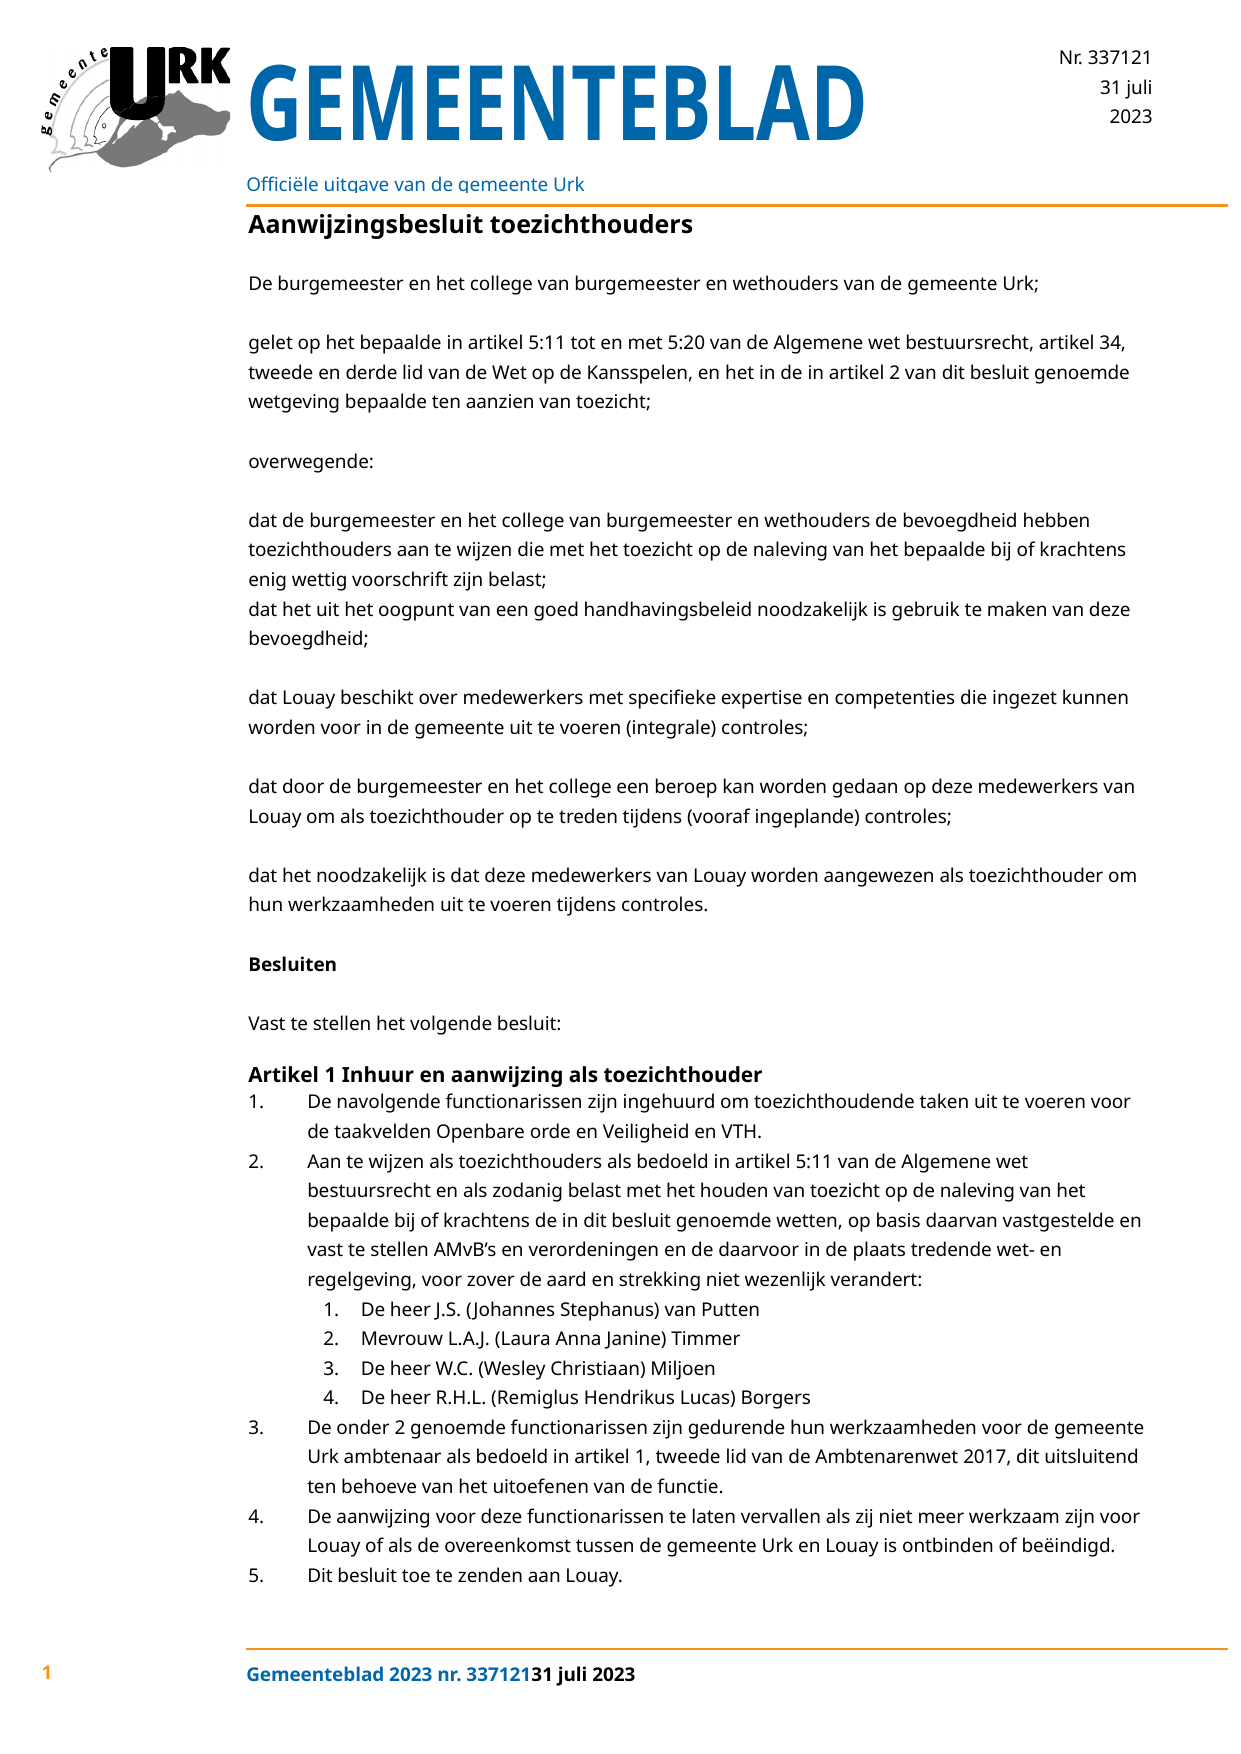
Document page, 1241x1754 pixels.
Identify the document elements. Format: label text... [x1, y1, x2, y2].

list De aanwijzing voor deze functionarissen te laten vervallen als zij niet meer werkzaam zijn voor Louay of als de overeenkomst tussen de gemeente Urk en Louay is ontbinden of beëindigd. [248, 1503, 1152, 1558]
text dat door de burgemeester en het college een beroep kan worden gedaan op deze medewerkers van Louay om als toezichthouder op te treden tijdens (vooraf ingeplande) controles; [248, 773, 1152, 828]
text dat het noodzakelijk is dat deze medewerkers van Louay worden aangewezen als toezichthouder om hun werkzaamheden uit te voeren tijdens controles. [248, 862, 1152, 917]
list Dit besluit toe te zenden aan Louay. [248, 1562, 1152, 1588]
text Artikel 1 Inhuur en aanwijzing als toezichthouder [248, 1060, 1152, 1089]
list De heer R.H.L. (Remiglus Hendrikus Lucas) Borgers [323, 1384, 1152, 1410]
text De burgemeester en het college van burgemeester en wethouders van de gemeente Urk; [248, 270, 1152, 296]
text Vast te stellen het volgende besluit: [248, 1010, 1152, 1036]
list Aan te wijzen als toezichthouders als bedoeld in artikel 5:11 van de Algemene wet bestuursrecht en als zodanig belast met het houden van toezicht op de naleving van het bepaalde bij of krachtens de in dit besluit genoemde wetten, op basis daarvan vastgestelde en vast te stellen AMvB’s en verordeningen en de daarvoor in de plaats tredende wet- en regelgeving, voor zover de aard en strekking niet wezenlijk verandert: [248, 1148, 1152, 1292]
picture [41, 47, 231, 172]
list De navolgende functionarissen zijn ingehuurd om toezichthoudende taken uit te voeren voor de taakvelden Openbare orde en Veiligheid en VTH. [248, 1089, 1152, 1144]
text Aanwijzingsbesluit toezichthouders [248, 207, 1152, 241]
text overwegende: [248, 448, 1152, 473]
text dat het uit het oogpunt van een goed handhavingsbeleid noodzakelijk is gebruik te maken van deze bevoegdheid; [248, 596, 1152, 651]
text dat de burgemeester en het college van burgemeester en wethouders de bevoegdheid hebben toezichthouders aan te wijzen die met het toezicht op de naleving van het bepaalde bij of krachtens enig wettig voorschrift zijn belast; [248, 507, 1152, 592]
text Besluiten [248, 951, 1152, 976]
text dat Louay beschikt over medewerkers met specifieke expertise en competenties die ingezet kunnen worden voor in de gemeente uit te voeren (integrale) controles; [248, 684, 1152, 740]
text gelet op het bepaalde in artikel 5:11 tot en met 5:20 van de Algemene wet bestuursrecht, artikel 34, tweede en derde lid van de Wet op de Kansspelen, en het in de in artikel 2 van dit besluit genoemde wetgeving bepaalde ten aanzien van toezicht; [248, 329, 1152, 414]
list Mevrouw L.A.J. (Laura Anna Janine) Timmer [323, 1325, 1152, 1351]
list De heer J.S. (Johannes Stephanus) van Putten [323, 1296, 1152, 1322]
list De heer W.C. (Wesley Christiaan) Miljoen [323, 1355, 1152, 1381]
list De onder 2 genoemde functionarissen zijn gedurende hun werkzaamheden voor de gemeente Urk ambtenaar als bedoeld in artikel 1, tweede lid van de Ambtenarenwet 2017, dit uitsluitend ten behoeve van het uitoefenen van de functie. [248, 1414, 1152, 1499]
